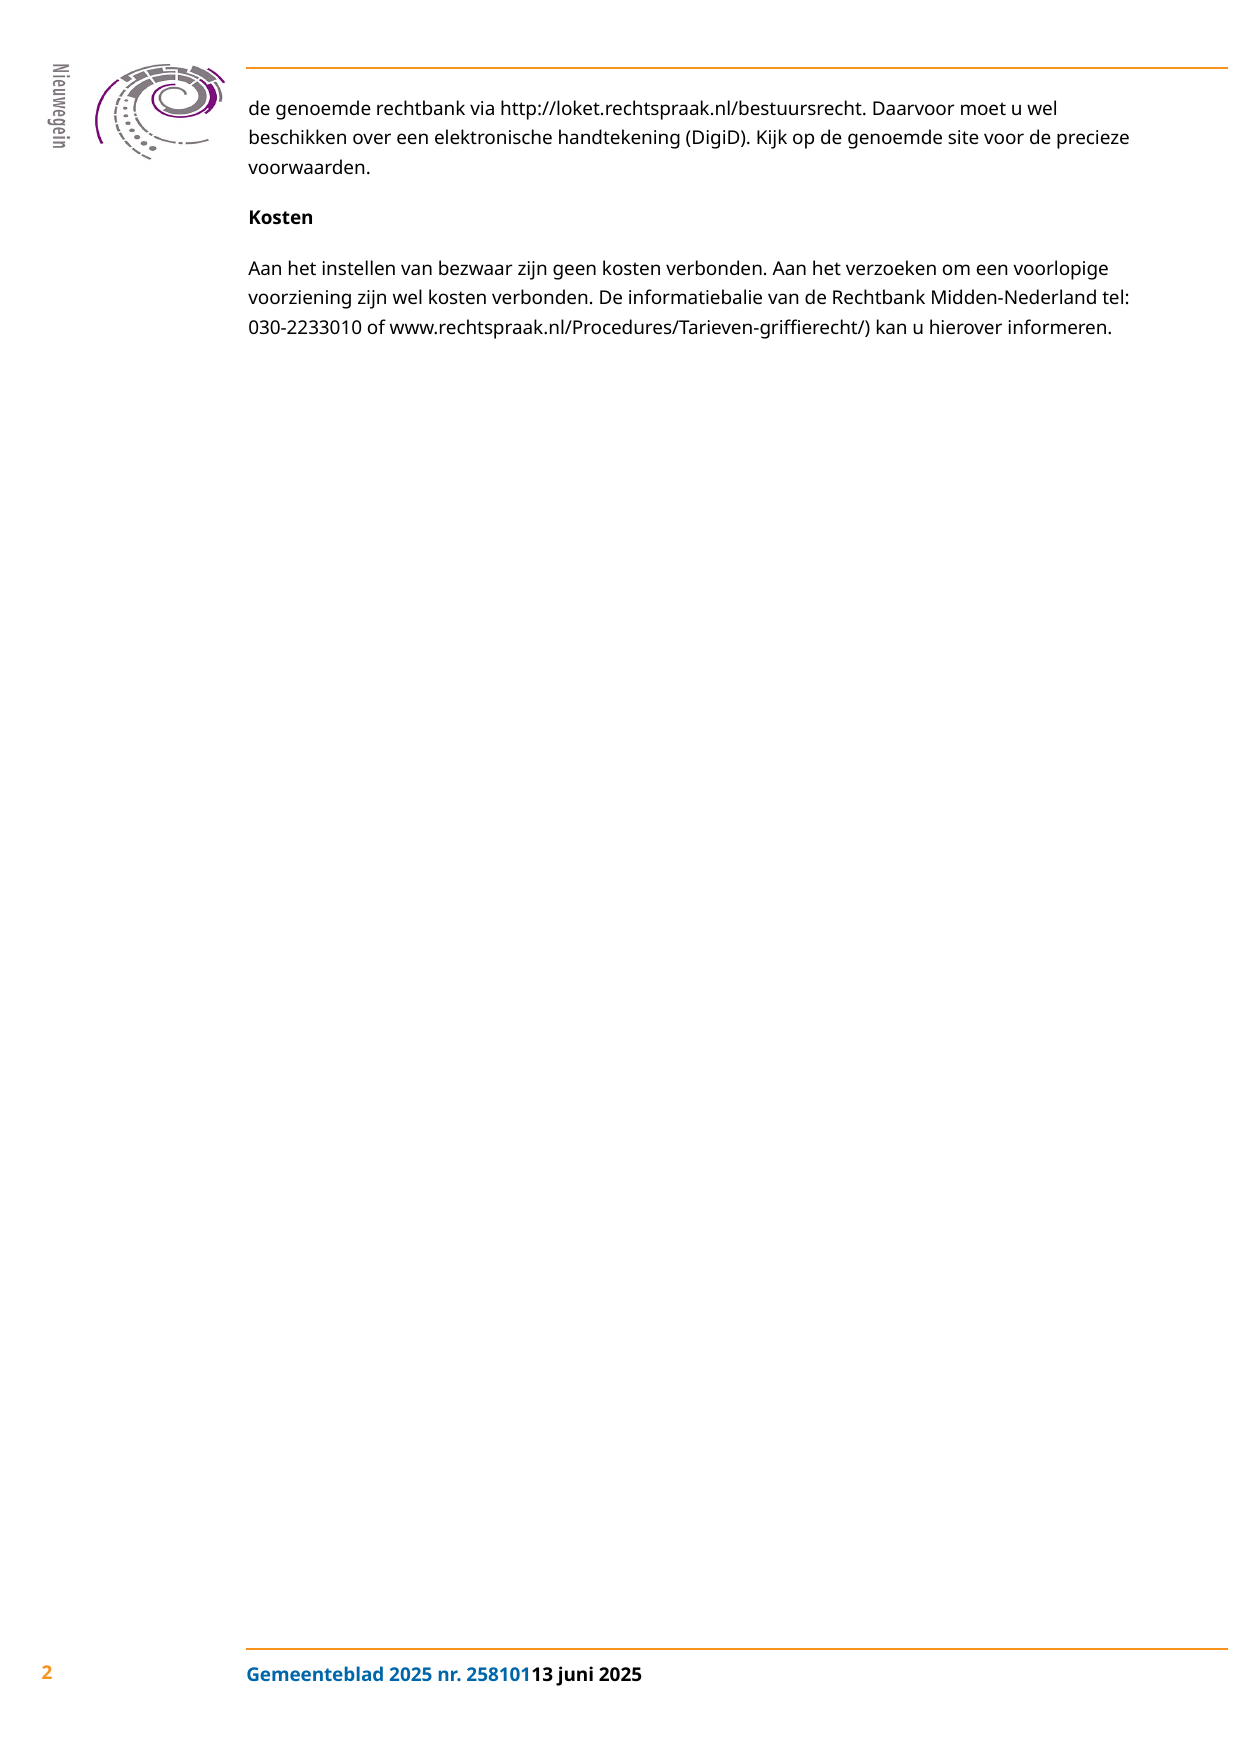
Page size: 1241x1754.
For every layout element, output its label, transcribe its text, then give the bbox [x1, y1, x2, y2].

picture [41, 47, 231, 172]
text Aan het instellen van bezwaar zijn geen kosten verbonden. Aan het verzoeken om een voorlopige voorziening zijn wel kosten verbonden. De informatiebalie van de Rechtbank Midden-Nederland tel: 030-2233010 of www.rechtspraak.nl/Procedures/Tarieven-griffierecht/) kan u hierover informeren. [248, 255, 1152, 340]
text Kosten [248, 204, 1152, 230]
text de genoemde rechtbank via http://loket.rechtspraak.nl/bestuursrecht. Daarvoor moet u wel beschikken over een elektronische handtekening (DigiD). Kijk op de genoemde site voor de precieze voorwaarden. [248, 95, 1152, 180]
